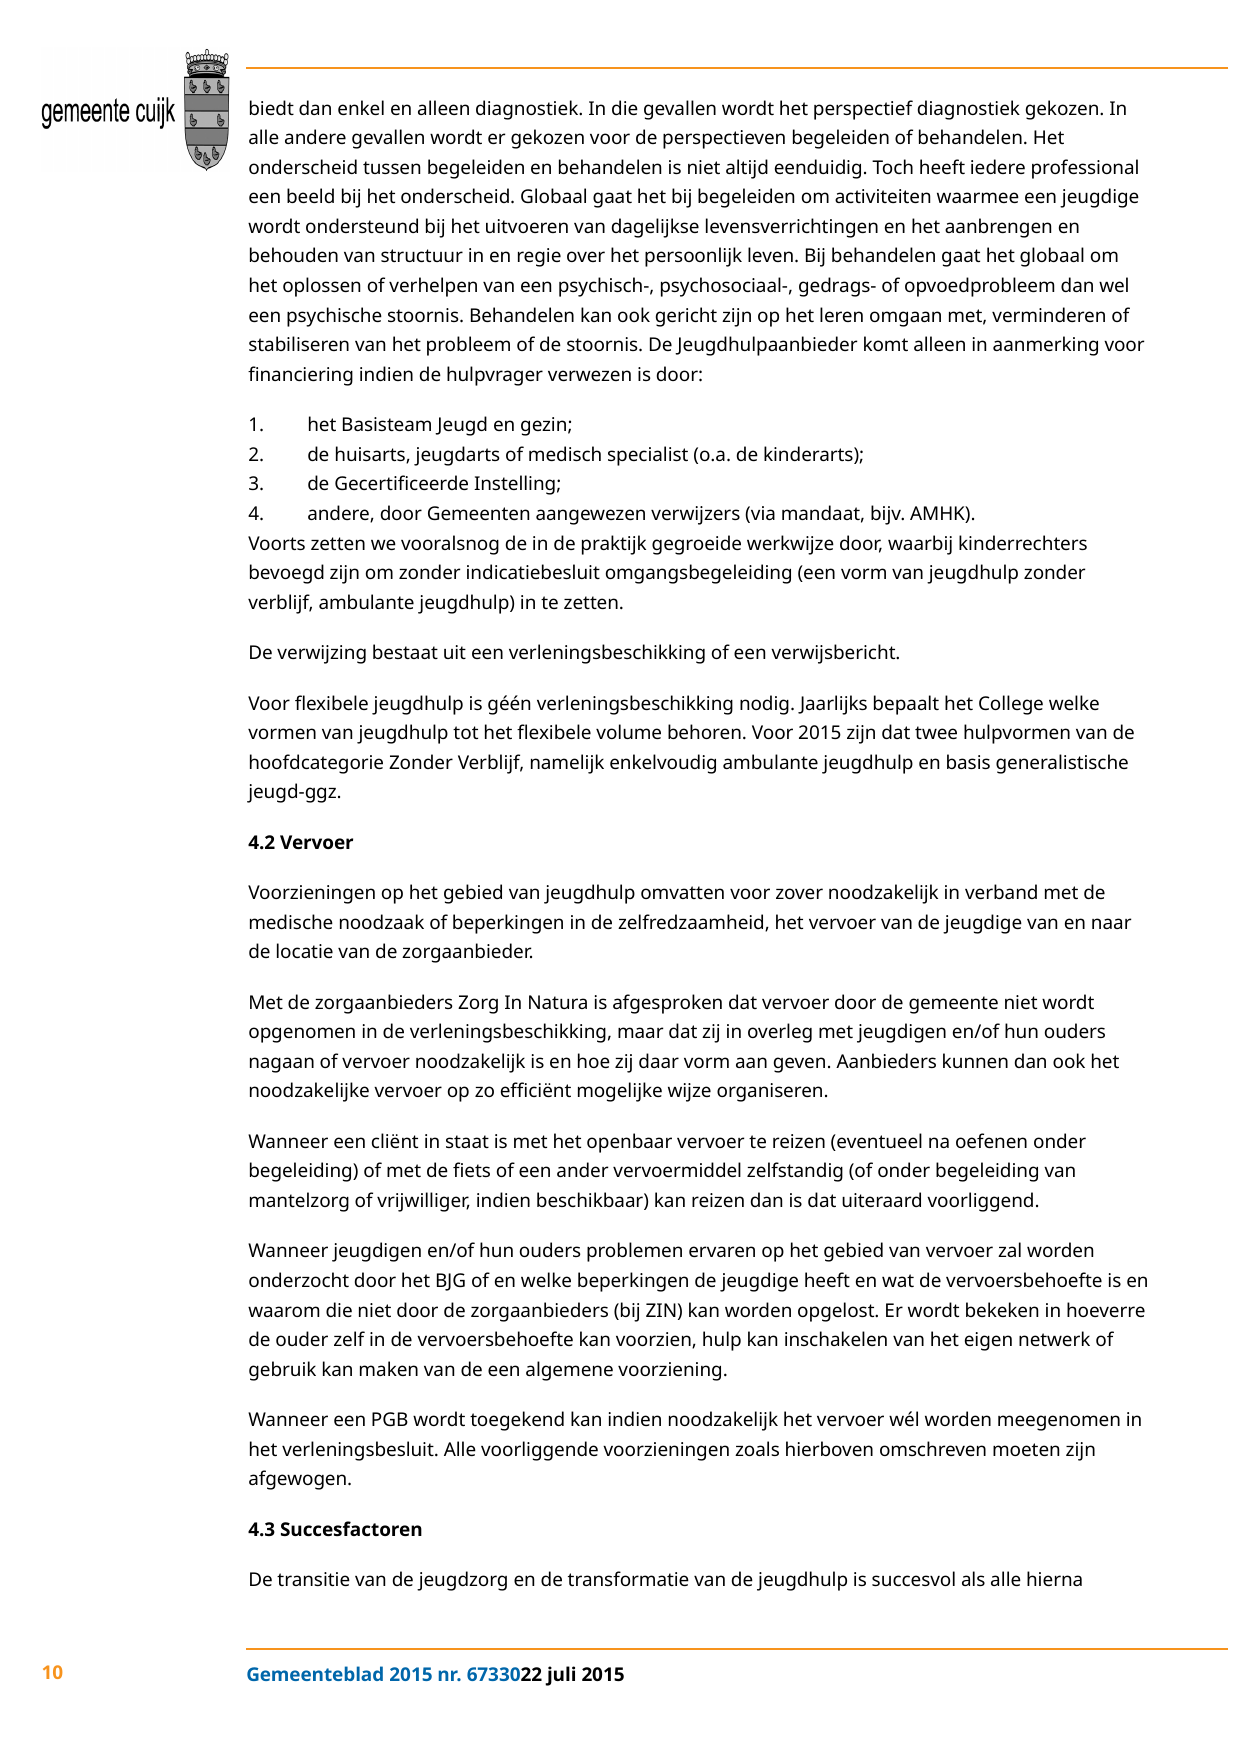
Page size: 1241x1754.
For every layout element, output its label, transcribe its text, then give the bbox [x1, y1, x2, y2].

text Wanneer een PGB wordt toegekend kan indien noodzakelijk het vervoer wél worden meegenomen in het verleningsbesluit. Alle voorliggende voorzieningen zoals hierboven omschreven moeten zijn afgewogen. [248, 1406, 1152, 1491]
text Met de zorgaanbieders Zorg In Natura is afgesproken dat vervoer door de gemeente niet wordt opgenomen in de verleningsbeschikking, maar dat zij in overleg met jeugdigen en/of hun ouders nagaan of vervoer noodzakelijk is en hoe zij daar vorm aan geven. Aanbieders kunnen dan ook het noodzakelijke vervoer op zo efficiënt mogelijke wijze organiseren. [248, 989, 1152, 1103]
text De verwijzing bestaat uit een verleningsbeschikking of een verwijsbericht. [248, 639, 1152, 665]
text biedt dan enkel en alleen diagnostiek. In die gevallen wordt het perspectief diagnostiek gekozen. In alle andere gevallen wordt er gekozen voor de perspectieven begeleiden of behandelen. Het onderscheid tussen begeleiden en behandelen is niet altijd eenduidig. Toch heeft iedere professional een beeld bij het onderscheid. Globaal gaat het bij begeleiden om activiteiten waarmee een jeugdige wordt ondersteund bij het uitvoeren van dagelijkse levensverrichtingen en het aanbrengen en behouden van structuur in en regie over het persoonlijk leven. Bij behandelen gaat het globaal om het oplossen of verhelpen van een psychisch-, psychosociaal-, gedrags- of opvoedprobleem dan wel een psychische stoornis. Behandelen kan ook gericht zijn op het leren omgaan met, verminderen of stabiliseren van het probleem of de stoornis. De Jeugdhulpaanbieder komt alleen in aanmerking voor financiering indien de hulpvrager verwezen is door: [248, 95, 1152, 387]
text Voorts zetten we vooralsnog de in de praktijk gegroeide werkwijze door, waarbij kinderrechters bevoegd zijn om zonder indicatiebesluit omgangsbegeleiding (een vorm van jeugdhulp zonder verblijf, ambulante jeugdhulp) in te zetten. [248, 530, 1152, 615]
list de huisarts, jeugdarts of medisch specialist (o.a. de kinderarts); [248, 441, 1152, 467]
list het Basisteam Jeugd en gezin; [248, 411, 1152, 437]
text Wanneer jeugdigen en/of hun ouders problemen ervaren op het gebied van vervoer zal worden onderzocht door het BJG of en welke beperkingen de jeugdige heeft en wat de vervoersbehoefte is en waarom die niet door de zorgaanbieders (bij ZIN) kan worden opgelost. Er wordt bekeken in hoeverre de ouder zelf in de vervoersbehoefte kan voorzien, hulp kan inschakelen van het eigen netwerk of gebruik kan maken van de een algemene voorziening. [248, 1238, 1152, 1382]
text Voorzieningen op het gebied van jeugdhulp omvatten voor zover noodzakelijk in verband met de medische noodzaak of beperkingen in de zelfredzaamheid, het vervoer van de jeugdige van en naar de locatie van de zorgaanbieder. [248, 879, 1152, 964]
text Voor flexibele jeugdhulp is géén verleningsbeschikking nodig. Jaarlijks bepaalt het College welke vormen van jeugdhulp tot het flexibele volume behoren. Voor 2015 zijn dat twee hulpvormen van de hoofdcategorie Zonder Verblijf, namelijk enkelvoudig ambulante jeugdhulp en basis generalistische jeugd-ggz. [248, 690, 1152, 804]
list de Gecertificeerde Instelling; [248, 471, 1152, 496]
text 4.2 Vervoer [248, 829, 1152, 855]
picture [41, 47, 231, 172]
text De transitie van de jeugdzorg en de transformatie van de jeugdhulp is succesvol als alle hierna [248, 1566, 1152, 1592]
text 4.3 Succesfactoren [248, 1516, 1152, 1542]
list andere, door Gemeenten aangewezen verwijzers (via mandaat, bijv. AMHK). [248, 500, 1152, 526]
text Wanneer een cliënt in staat is met het openbaar vervoer te reizen (eventueel na oefenen onder begeleiding) of met de fiets of een ander vervoermiddel zelfstandig (of onder begeleiding van mantelzorg of vrijwilliger, indien beschikbaar) kan reizen dan is dat uiteraard voorliggend. [248, 1128, 1152, 1213]
